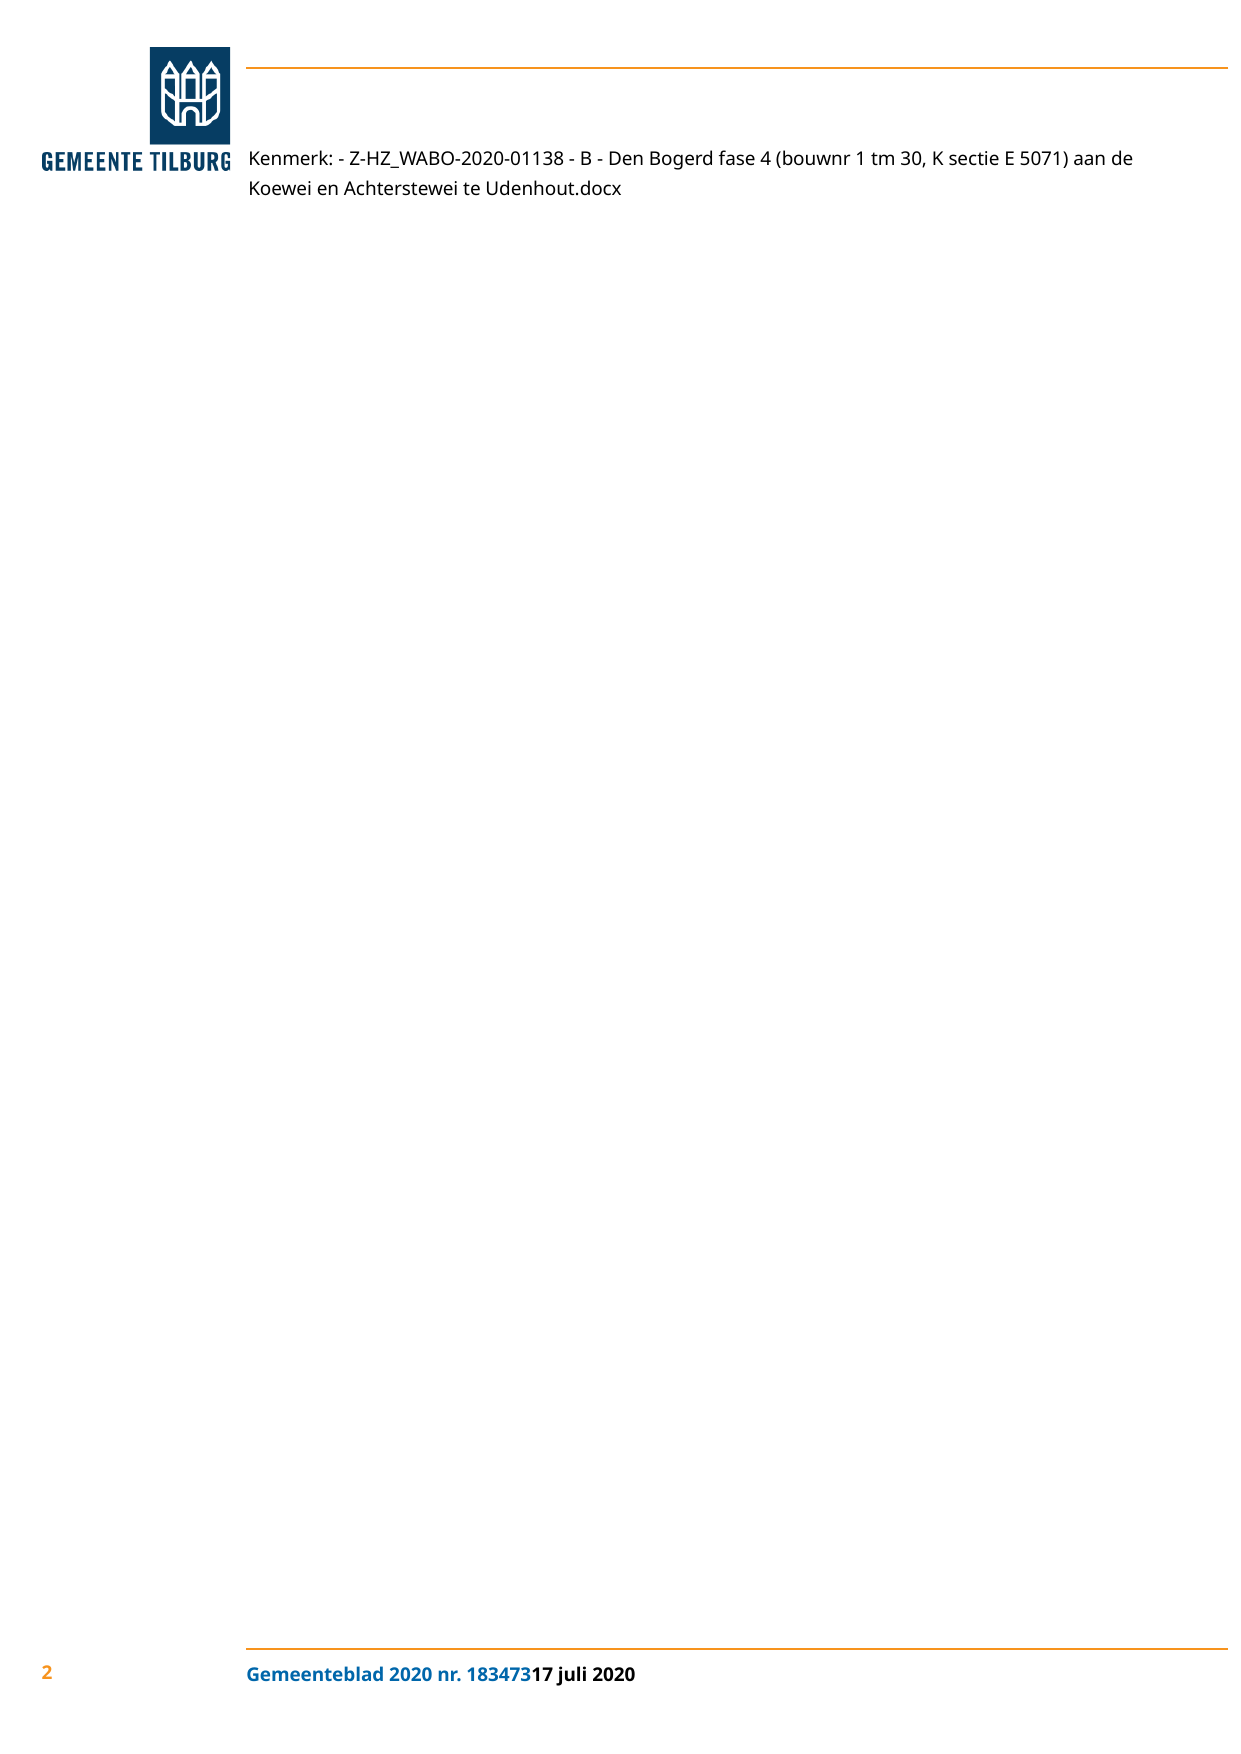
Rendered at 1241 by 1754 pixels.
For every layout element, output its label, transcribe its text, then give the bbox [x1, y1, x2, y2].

text Kenmerk: - Z-HZ_WABO-2020-01138 - B - Den Bogerd fase 4 (bouwnr 1 tm 30, K sectie E 5071) aan de Koewei en Achterstewei te Udenhout.docx [248, 145, 1152, 201]
picture [41, 47, 231, 172]
